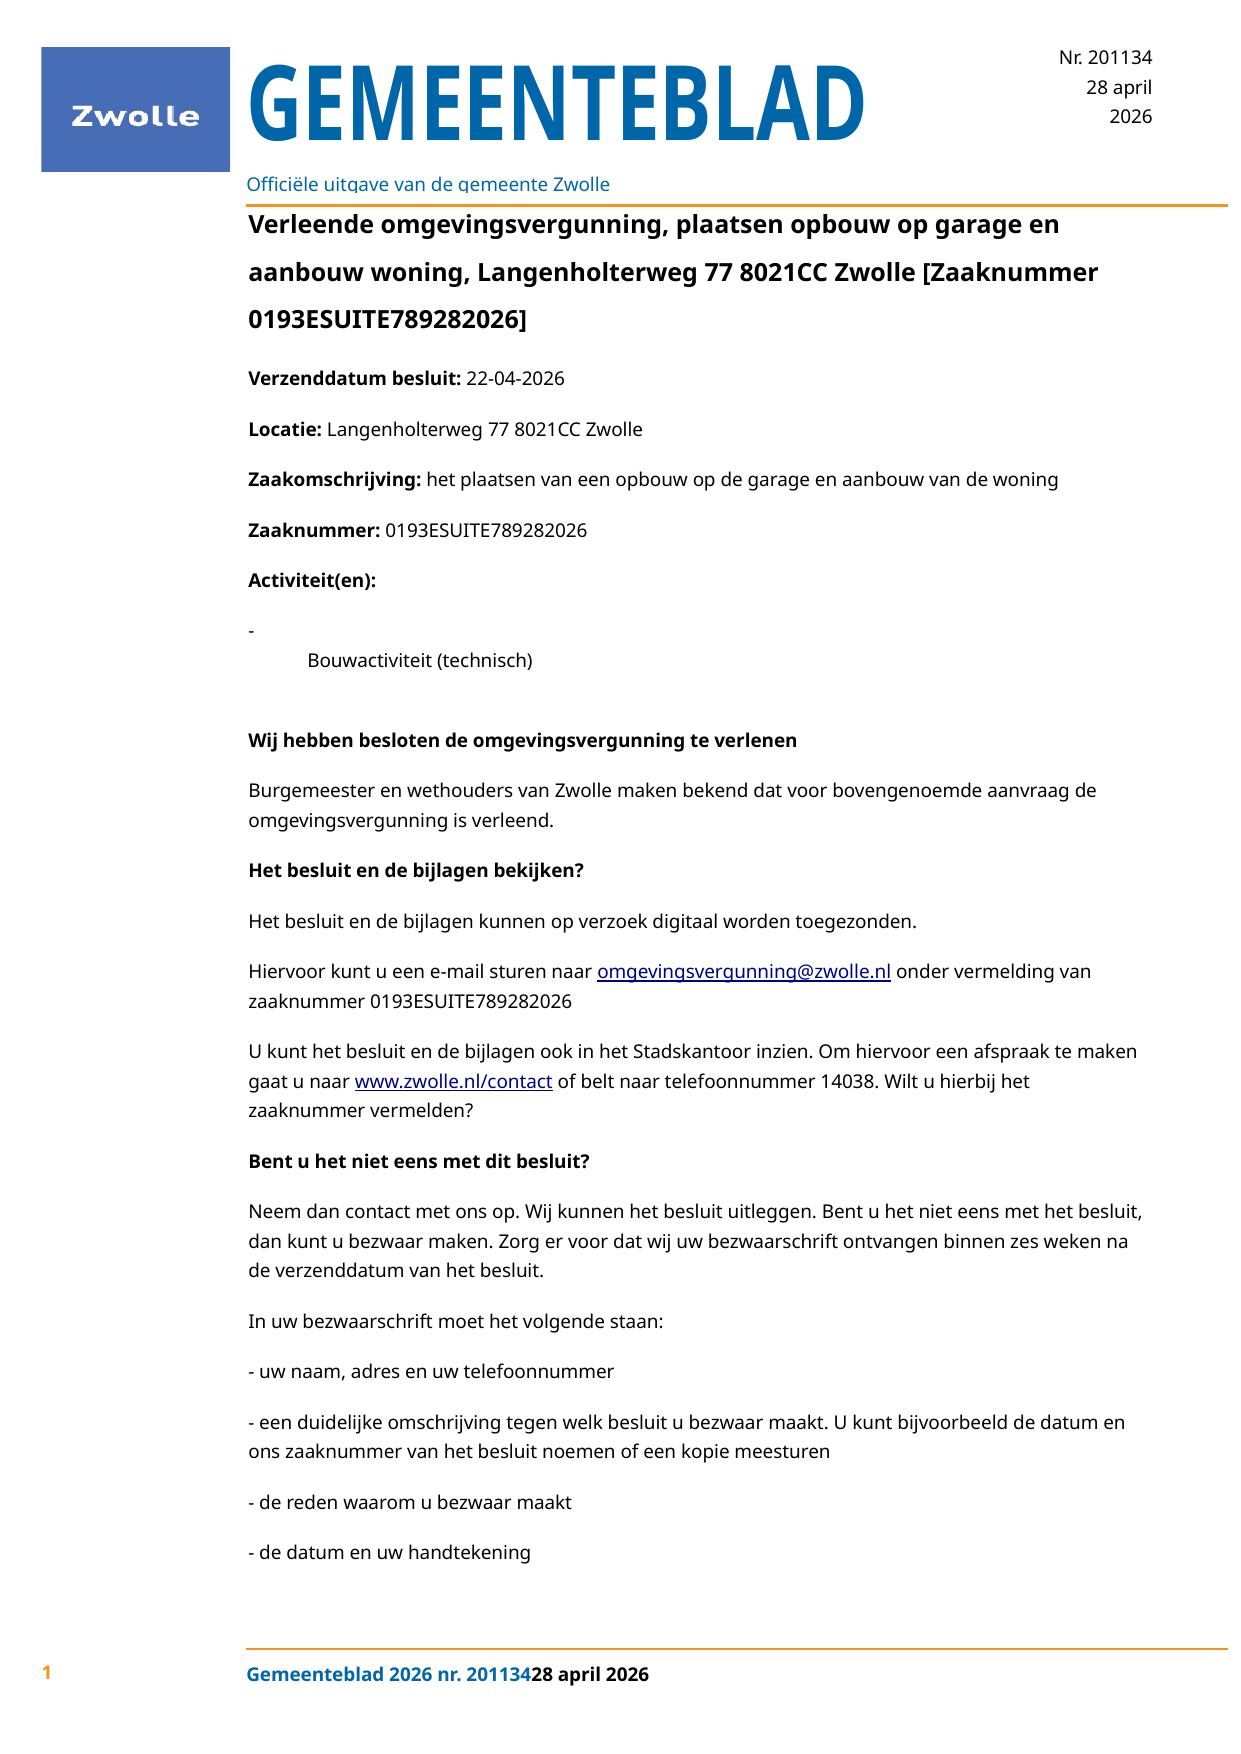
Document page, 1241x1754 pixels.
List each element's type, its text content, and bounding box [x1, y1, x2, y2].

text Neem dan contact met ons op. Wij kunnen het besluit uitleggen. Bent u het niet eens met het besluit, dan kunt u bezwaar maken. Zorg er voor dat wij uw bezwaarschrift ontvangen binnen zes weken na de verzenddatum van het besluit. [248, 1198, 1152, 1283]
text Hiervoor kunt u een e-mail sturen naar omgevingsvergunning@zwolle.nl onder vermelding van zaaknummer 0193ESUITE789282026 [248, 958, 1152, 1014]
text U kunt het besluit en de bijlagen ook in het Stadskantoor inzien. Om hiervoor een afspraak te maken gaat u naar www.zwolle.nl/contact of belt naar telefoonnummer 14038. Wilt u hierbij het zaaknummer vermelden? [248, 1038, 1152, 1123]
text Verzenddatum besluit: 22-04-2026 [248, 366, 1152, 391]
text - een duidelijke omschrijving tegen welk besluit u bezwaar maakt. U kunt bijvoorbeeld de datum en ons zaaknummer van het besluit noemen of een kopie meesturen [248, 1409, 1152, 1464]
text - uw naam, adres en uw telefoonnummer [248, 1358, 1152, 1384]
text Verleende omgevingsvergunning, plaatsen opbouw op garage en aanbouw woning, Langenholterweg 77 8021CC Zwolle [Zaaknummer 0193ESUITE789282026] [248, 207, 1152, 336]
text In uw bezwaarschrift moet het volgende staan: [248, 1308, 1152, 1334]
text Het besluit en de bijlagen kunnen op verzoek digitaal worden toegezonden. [248, 908, 1152, 934]
text Burgemeester en wethouders van Zwolle maken bekend dat voor bovengenoemde aanvraag de omgevingsvergunning is verleend. [248, 778, 1152, 833]
text Locatie: Langenholterweg 77 8021CC Zwolle [248, 416, 1152, 442]
list Bouwactiviteit (technisch) [248, 647, 1152, 673]
text Zaakomschrijving: het plaatsen van een opbouw op de garage en aanbouw van de woning [248, 466, 1152, 492]
text - de reden waarom u bezwaar maakt [248, 1489, 1152, 1514]
picture [41, 47, 231, 172]
text Wij hebben besloten de omgevingsvergunning te verlenen [248, 727, 1152, 753]
text Bent u het niet eens met dit besluit? [248, 1148, 1152, 1174]
text Activiteit(en): [248, 567, 1152, 593]
text - de datum en uw handtekening [248, 1539, 1152, 1565]
text Het besluit en de bijlagen bekijken? [248, 858, 1152, 883]
text Zaaknummer: 0193ESUITE789282026 [248, 517, 1152, 542]
